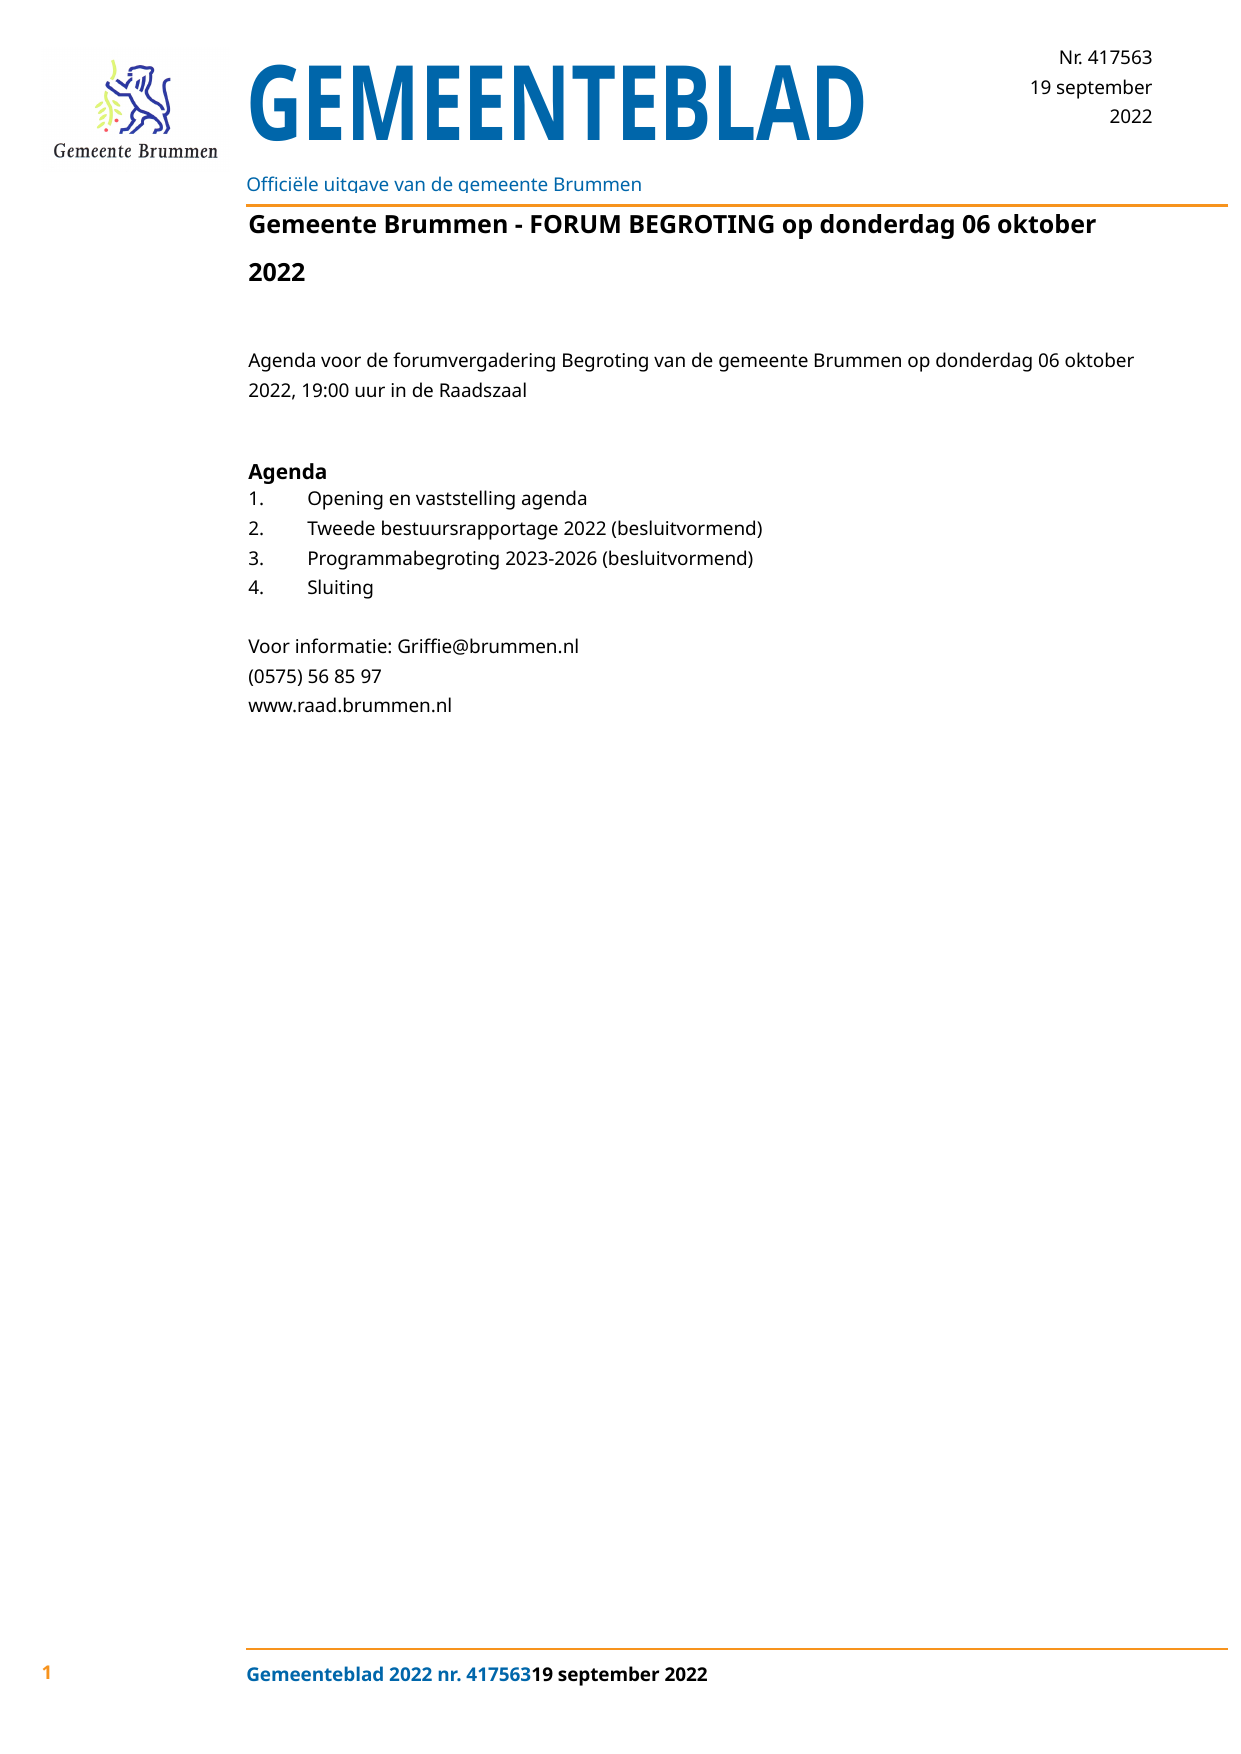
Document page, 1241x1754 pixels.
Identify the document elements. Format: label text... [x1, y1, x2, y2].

text Agenda [248, 457, 1152, 486]
list Opening en vaststelling agenda [248, 486, 1152, 511]
text Gemeente Brummen - FORUM BEGROTING op donderdag 06 oktober 2022 [248, 207, 1152, 288]
list Programmabegroting 2023-2026 (besluitvormend) [248, 545, 1152, 570]
list Tweede bestuursrapportage 2022 (besluitvormend) [248, 515, 1152, 541]
text Voor informatie: Griffie@brummen.nl [248, 633, 1152, 659]
text (0575) 56 85 97 [248, 663, 1152, 689]
picture [41, 47, 231, 172]
text www.raad.brummen.nl [248, 693, 1152, 718]
text Agenda voor de forumvergadering Begroting van de gemeente Brummen op donderdag 06 oktober 2022, 19:00 uur in de Raadszaal [248, 347, 1152, 403]
list Sluiting [248, 574, 1152, 600]
